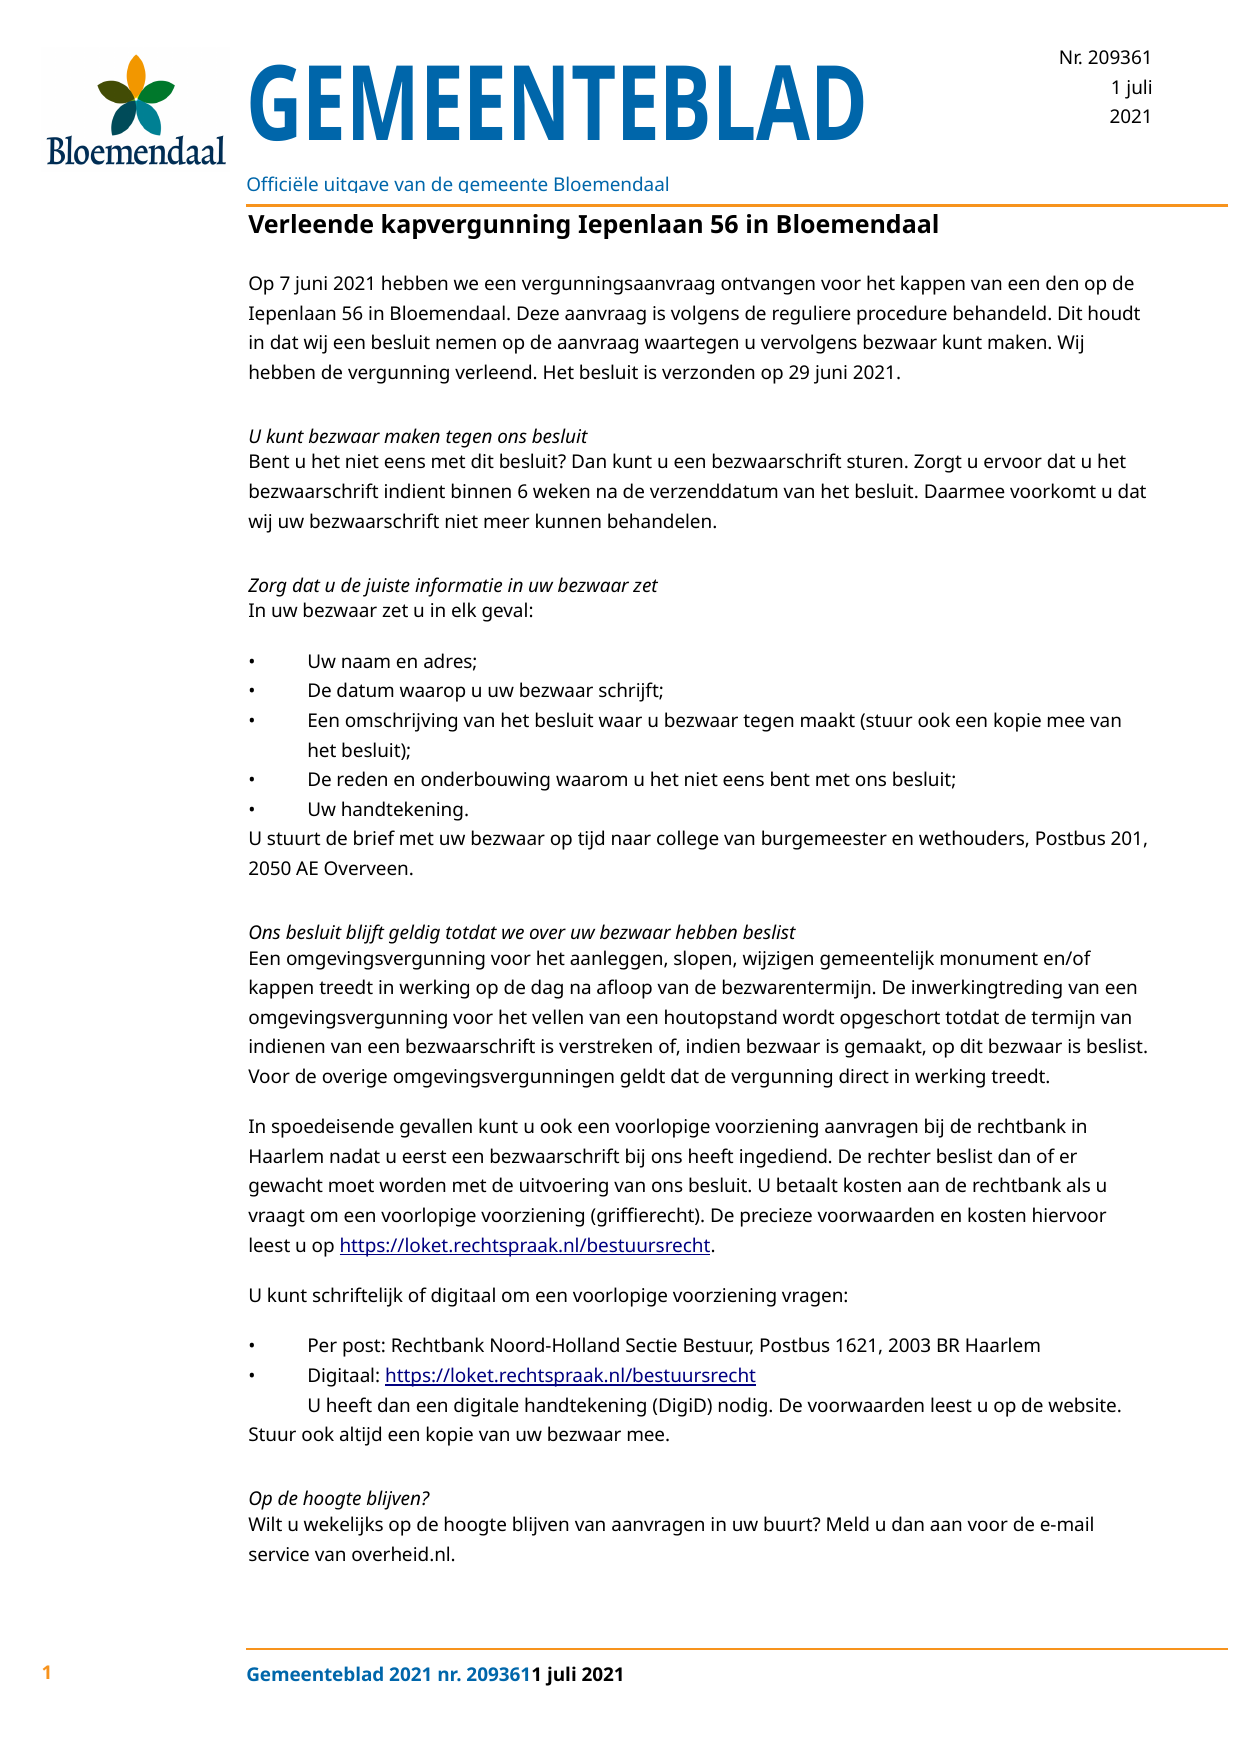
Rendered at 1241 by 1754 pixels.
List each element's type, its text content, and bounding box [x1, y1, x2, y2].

list Een omschrijving van het besluit waar u bezwaar tegen maakt (stuur ook een kopie mee van het besluit); [248, 707, 1152, 762]
text Zorg dat u de juiste informatie in uw bezwaar zet [248, 572, 1152, 598]
text In spoedeisende gevallen kunt u ook een voorlopige voorziening aanvragen bij de rechtbank in Haarlem nadat u eerst een bezwaarschrift bij ons heeft ingediend. De rechter beslist dan of er gewacht moet worden met de uitvoering van ons besluit. U betaalt kosten aan de rechtbank als u vraagt om een voorlopige voorziening (griffierecht). De precieze voorwaarden en kosten hiervoor leest u op https://loket.rechtspraak.nl/bestuursrecht. [248, 1113, 1152, 1258]
text Ons besluit blijft geldig totdat we over uw bezwaar hebben beslist [248, 919, 1152, 945]
list Digitaal: https://loket.rechtspraak.nl/bestuursrecht [248, 1362, 1152, 1388]
text U kunt schriftelijk of digitaal om een voorlopige voorziening vragen: [248, 1282, 1152, 1308]
text Een omgevingsvergunning voor het aanleggen, slopen, wijzigen gemeentelijk monument en/of kappen treedt in werking op de dag na afloop van de bezwarentermijn. De inwerkingtreding van een omgevingsvergunning voor het vellen van een houtopstand wordt opgeschort totdat de termijn van indienen van een bezwaarschrift is verstreken of, indien bezwaar is gemaakt, op dit bezwaar is beslist. Voor de overige omgevingsvergunningen geldt dat de vergunning direct in werking treedt. [248, 945, 1152, 1089]
list U heeft dan een digitale handtekening (DigiD) nodig. De voorwaarden leest u op de website. [248, 1392, 1152, 1418]
text U stuurt de brief met uw bezwaar op tijd naar college van burgemeester en wethouders, Postbus 201, 2050 AE Overveen. [248, 826, 1152, 881]
picture [41, 47, 231, 172]
text Wilt u wekelijks op de hoogte blijven van aanvragen in uw buurt? Meld u dan aan voor de e-mail service van overheid.nl. [248, 1511, 1152, 1566]
text U kunt bezwaar maken tegen ons besluit [248, 423, 1152, 449]
list Per post: Rechtbank Noord-Holland Sectie Bestuur, Postbus 1621, 2003 BR Haarlem [248, 1333, 1152, 1358]
text Stuur ook altijd een kopie van uw bezwaar mee. [248, 1421, 1152, 1447]
text In uw bezwaar zet u in elk geval: [248, 598, 1152, 623]
list Uw handtekening. [248, 796, 1152, 822]
text Verleende kapvergunning Iepenlaan 56 in Bloemendaal [248, 207, 1152, 241]
list De datum waarop u uw bezwaar schrijft; [248, 678, 1152, 703]
text Bent u het niet eens met dit besluit? Dan kunt u een bezwaarschrift sturen. Zorgt u ervoor dat u het bezwaarschrift indient binnen 6 weken na de verzenddatum van het besluit. Daarmee voorkomt u dat wij uw bezwaarschrift niet meer kunnen behandelen. [248, 449, 1152, 534]
text Op 7 juni 2021 hebben we een vergunningsaanvraag ontvangen voor het kappen van een den op de Iepenlaan 56 in Bloemendaal. Deze aanvraag is volgens de reguliere procedure behandeld. Dit houdt in dat wij een besluit nemen op de aanvraag waartegen u vervolgens bezwaar kunt maken. Wij hebben de vergunning verleend. Het besluit is verzonden op 29 juni 2021. [248, 270, 1152, 385]
list De reden en onderbouwing waarom u het niet eens bent met ons besluit; [248, 766, 1152, 792]
list Uw naam en adres; [248, 648, 1152, 674]
text Op de hoogte blijven? [248, 1485, 1152, 1511]
